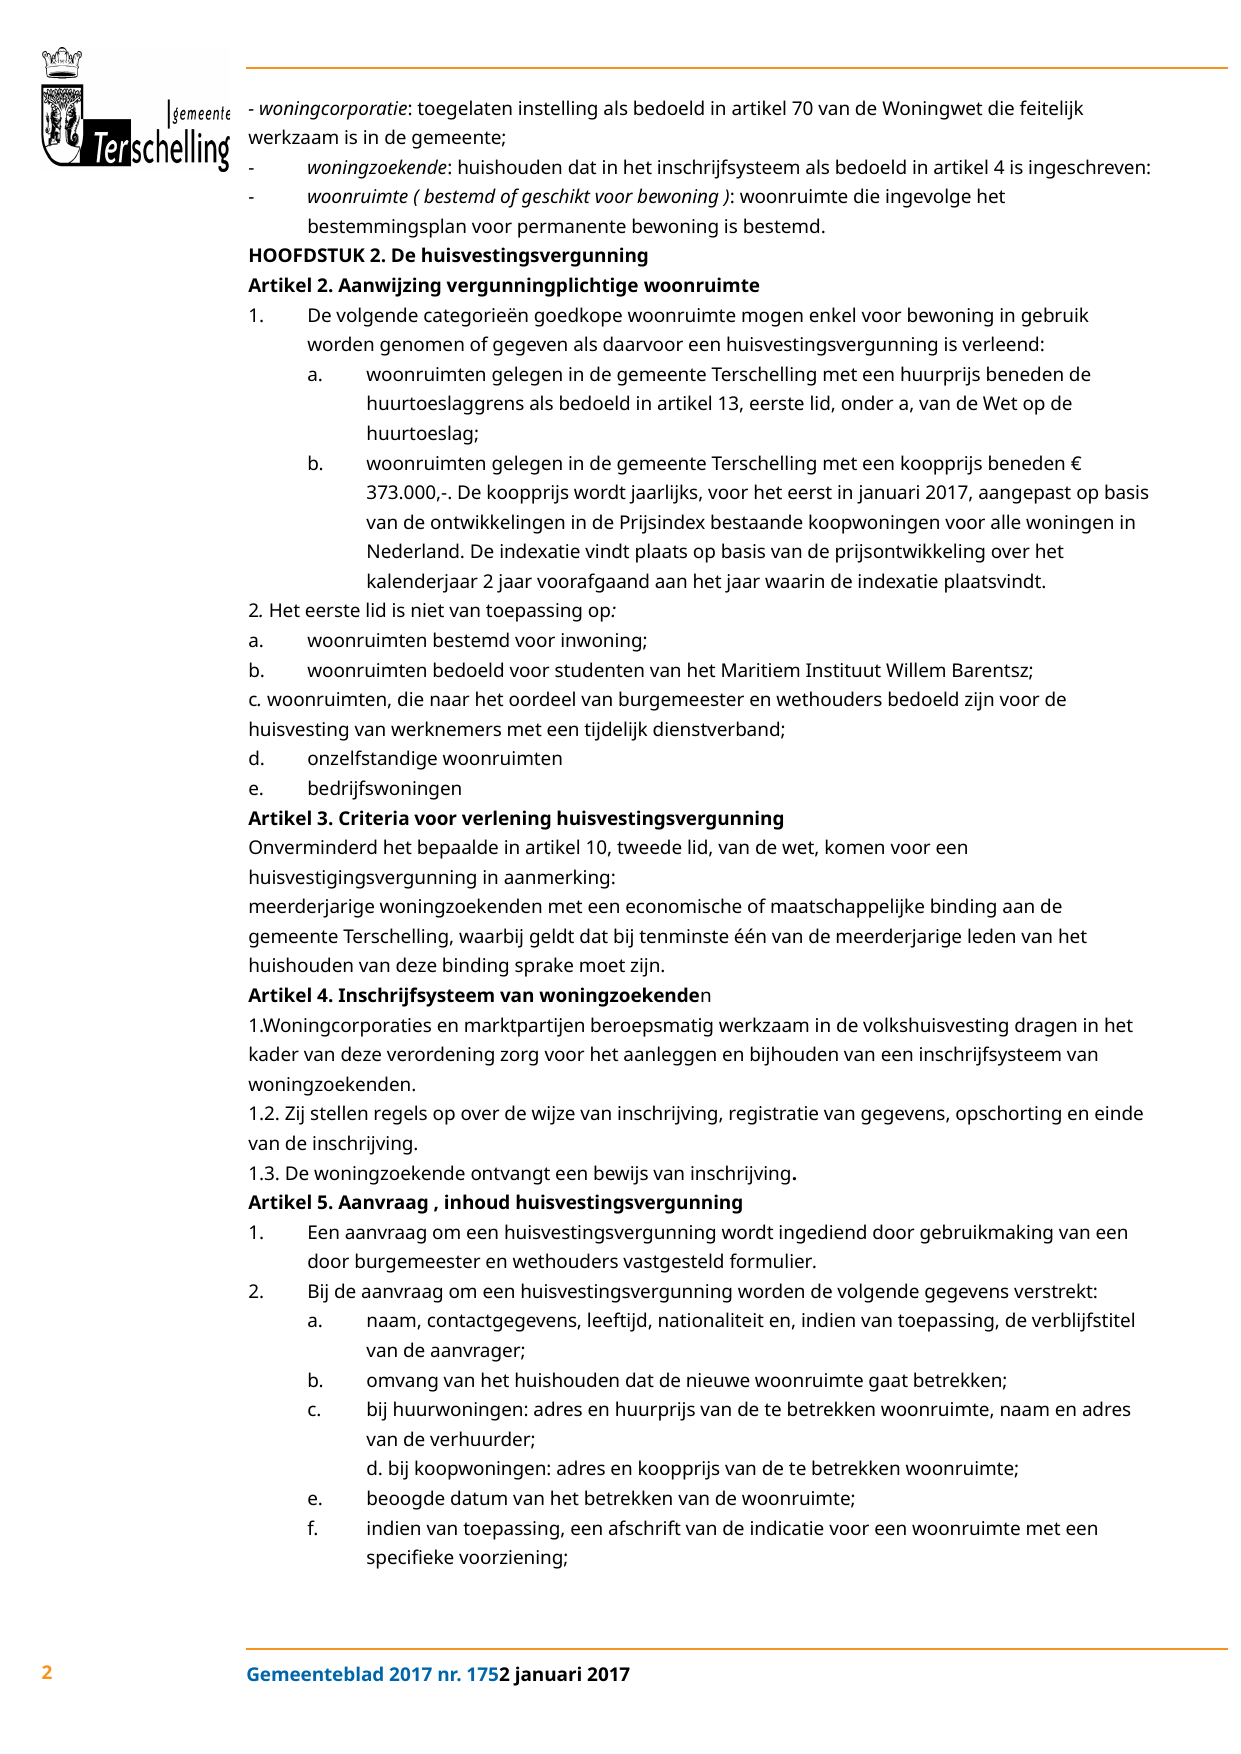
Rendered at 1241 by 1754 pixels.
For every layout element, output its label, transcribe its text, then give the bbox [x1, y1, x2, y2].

list woonruimten bestemd voor inwoning; [248, 627, 1152, 653]
list woonruimten gelegen in de gemeente Terschelling met een huurprijs beneden de huurtoeslaggrens als bedoeld in artikel 13, eerste lid, onder a, van de Wet op de huurtoeslag; [307, 361, 1152, 446]
list naam, contactgegevens, leeftijd, nationaliteit en, indien van toepassing, de verblijfstitel van de aanvrager; [307, 1308, 1152, 1363]
picture [41, 47, 231, 172]
list omvang van het huishouden dat de nieuwe woonruimte gaat betrekken; [307, 1367, 1152, 1393]
text Artikel 5. Aanvraag , inhoud huisvestingsvergunning [248, 1189, 1152, 1215]
text 1.3. De woningzoekende ontvangt een bewijs van inschrijving. [248, 1160, 1152, 1186]
list bij huurwoningen: adres en huurprijs van de te betrekken woonruimte, naam en adres van de verhuurder; [307, 1396, 1152, 1452]
text 1.2. Zij stellen regels op over de wijze van inschrijving, registratie van gegevens, opschorting en einde van de inschrijving. [248, 1101, 1152, 1156]
text Artikel 2. Aanwijzing vergunningplichtige woonruimte [248, 272, 1152, 298]
list De volgende categorieën goedkope woonruimte mogen enkel voor bewoning in gebruik worden genomen of gegeven als daarvoor een huisvestingsvergunning is verleend: [248, 302, 1152, 357]
text Artikel 3. Criteria voor verlening huisvestingsvergunning [248, 805, 1152, 831]
list d. bij koopwoningen: adres en koopprijs van de te betrekken woonruimte; [307, 1456, 1152, 1481]
list woonruimte ( bestemd of geschikt voor bewoning ): woonruimte die ingevolge het bestemmingsplan voor permanente bewoning is bestemd. [248, 183, 1152, 239]
list Bij de aanvraag om een huisvestingsvergunning worden de volgende gegevens verstrekt: [248, 1278, 1152, 1304]
list bedrijfswoningen [248, 775, 1152, 801]
list woonruimten bedoeld voor studenten van het Maritiem Instituut Willem Barentsz; [248, 657, 1152, 683]
text HOOFDSTUK 2. De huisvestingsvergunning [248, 243, 1152, 268]
text 2. Het eerste lid is niet van toepassing op: [248, 598, 1152, 623]
list woningzoekende: huishouden dat in het inschrijfsysteem als bedoeld in artikel 4 is ingeschreven: [248, 154, 1152, 180]
list onzelfstandige woonruimten [248, 746, 1152, 771]
list woonruimten gelegen in de gemeente Terschelling met een koopprijs beneden € 373.000,-. De koopprijs wordt jaarlijks, voor het eerst in januari 2017, aangepast op basis van de ontwikkelingen in de Prijsindex bestaande koopwoningen voor alle woningen in Nederland. De indexatie vindt plaats op basis van de prijsontwikkeling over het kalenderjaar 2 jaar voorafgaand aan het jaar waarin de indexatie plaatsvindt. [307, 450, 1152, 594]
text c. woonruimten, die naar het oordeel van burgemeester en wethouders bedoeld zijn voor de huisvesting van werknemers met een tijdelijk dienstverband; [248, 686, 1152, 742]
list Een aanvraag om een huisvestingsvergunning wordt ingediend door gebruikmaking van een door burgemeester en wethouders vastgesteld formulier. [248, 1219, 1152, 1274]
text meerderjarige woningzoekenden met een economische of maatschappelijke binding aan de gemeente Terschelling, waarbij geldt dat bij tenminste één van de meerderjarige leden van het huishouden van deze binding sprake moet zijn. [248, 893, 1152, 978]
list beoogde datum van het betrekken van de woonruimte; [307, 1485, 1152, 1511]
text - woningcorporatie: toegelaten instelling als bedoeld in artikel 70 van de Woningwet die feitelijk werkzaam is in de gemeente; [248, 95, 1152, 150]
text Onverminderd het bepaalde in artikel 10, tweede lid, van de wet, komen voor een huisvestigingsvergunning in aanmerking: [248, 834, 1152, 890]
text 1.Woningcorporaties en marktpartijen beroepsmatig werkzaam in de volkshuisvesting dragen in het kader van deze verordening zorg voor het aanleggen en bijhouden van een inschrijfsysteem van woningzoekenden. [248, 1012, 1152, 1097]
list indien van toepassing, een afschrift van de indicatie voor een woonruimte met een specifieke voorziening; [307, 1515, 1152, 1570]
text Artikel 4. Inschrijfsysteem van woningzoekenden [248, 982, 1152, 1008]
